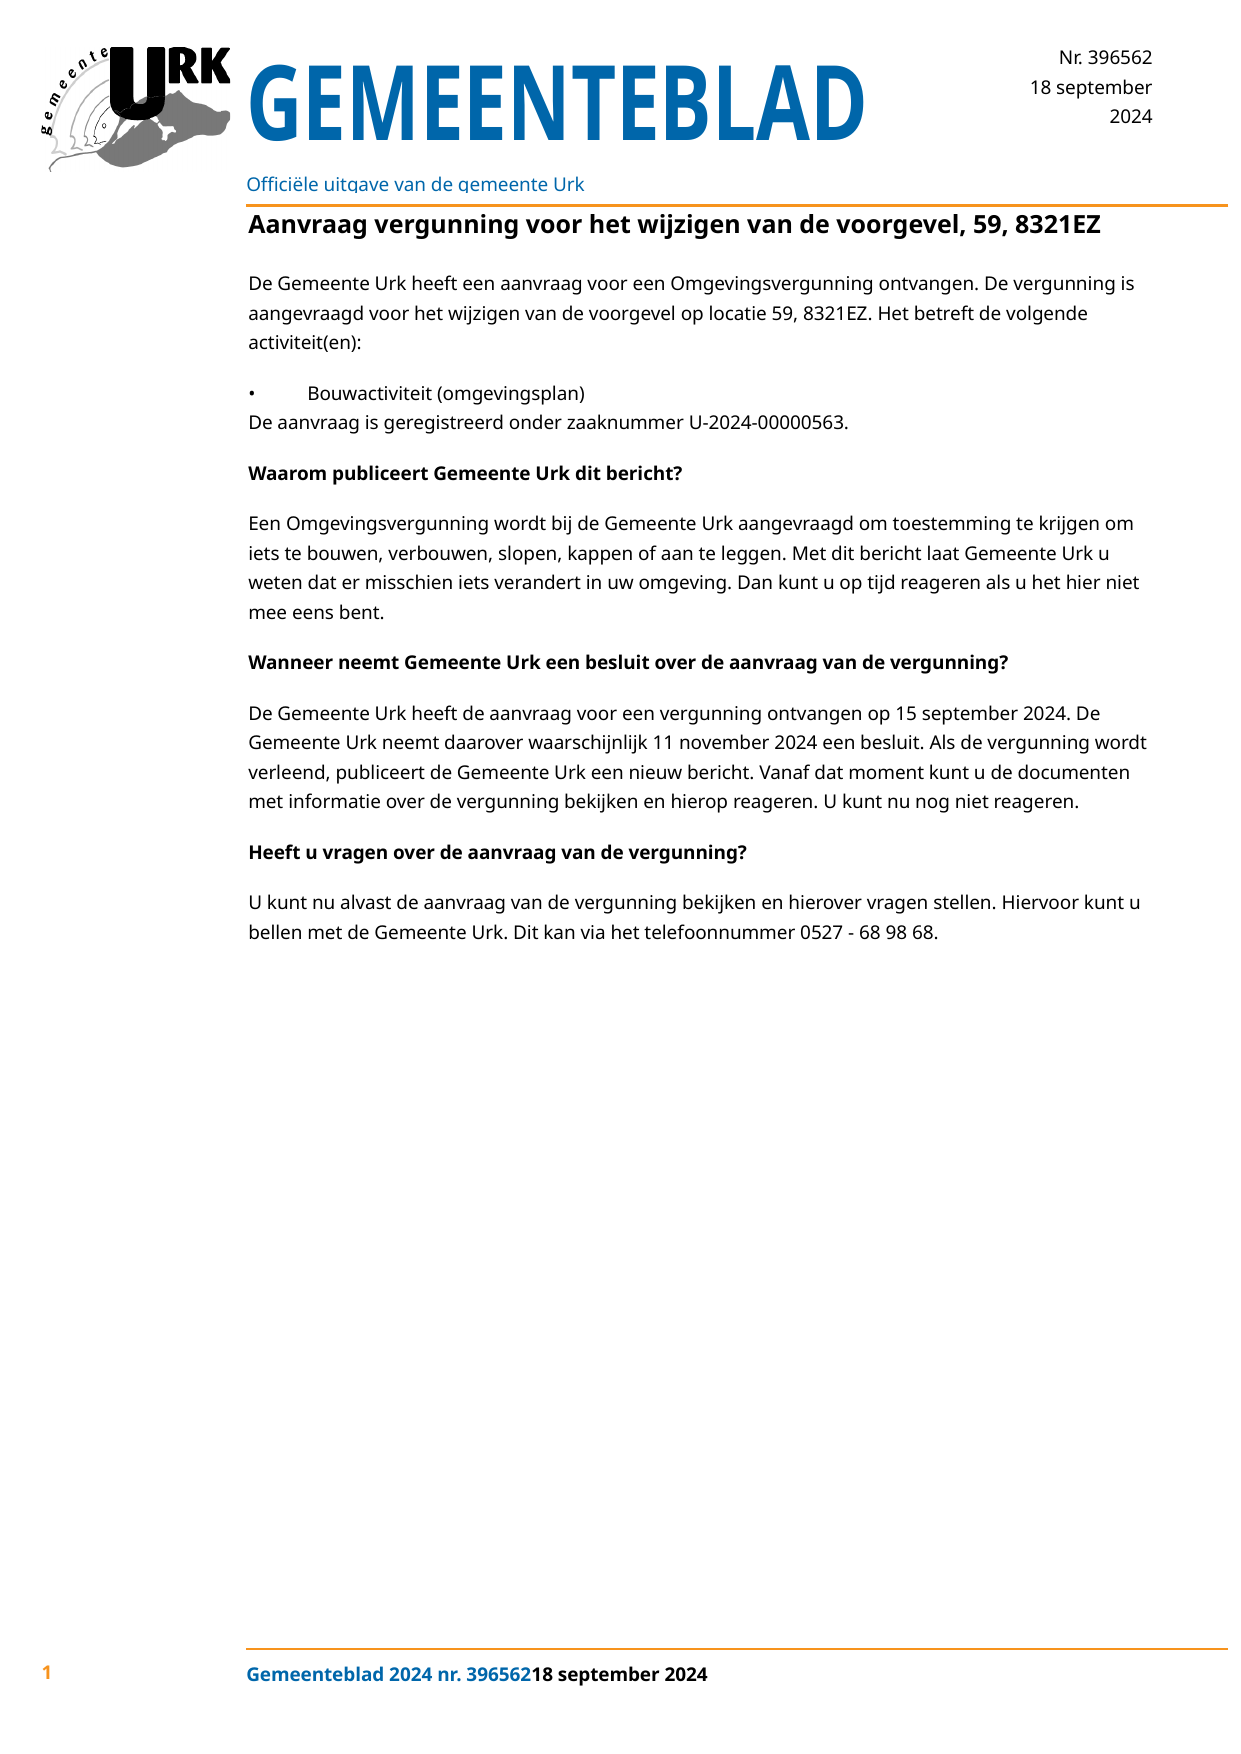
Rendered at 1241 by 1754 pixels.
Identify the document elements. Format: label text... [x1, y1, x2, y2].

text De Gemeente Urk heeft de aanvraag voor een vergunning ontvangen op 15 september 2024. De Gemeente Urk neemt daarover waarschijnlijk 11 november 2024 een besluit. Als de vergunning wordt verleend, publiceert de Gemeente Urk een nieuw bericht. Vanaf dat moment kunt u de documenten met informatie over de vergunning bekijken en hierop reageren. U kunt nu nog niet reageren. [248, 700, 1152, 814]
list Bouwactiviteit (omgevingsplan) [248, 380, 1152, 406]
text De Gemeente Urk heeft een aanvraag voor een Omgevingsvergunning ontvangen. De vergunning is aangevraagd voor het wijzigen van de voorgevel op locatie 59, 8321EZ. Het betreft de volgende activiteit(en): [248, 270, 1152, 355]
text Een Omgevingsvergunning wordt bij de Gemeente Urk aangevraagd om toestemming te krijgen om iets te bouwen, verbouwen, slopen, kappen of aan te leggen. Met dit bericht laat Gemeente Urk u weten dat er misschien iets verandert in uw omgeving. Dan kunt u op tijd reageren als u het hier niet mee eens bent. [248, 510, 1152, 625]
text U kunt nu alvast de aanvraag van de vergunning bekijken en hierover vragen stellen. Hiervoor kunt u bellen met de Gemeente Urk. Dit kan via het telefoonnummer 0527 - 68 98 68. [248, 889, 1152, 945]
text Waarom publiceert Gemeente Urk dit bericht? [248, 460, 1152, 486]
text Heeft u vragen over de aanvraag van de vergunning? [248, 839, 1152, 865]
text De aanvraag is geregistreerd onder zaaknummer U-2024-00000563. [248, 409, 1152, 435]
text Wanneer neemt Gemeente Urk een besluit over de aanvraag van de vergunning? [248, 649, 1152, 675]
text Aanvraag vergunning voor het wijzigen van de voorgevel, 59, 8321EZ [248, 207, 1152, 241]
picture [41, 47, 231, 172]
